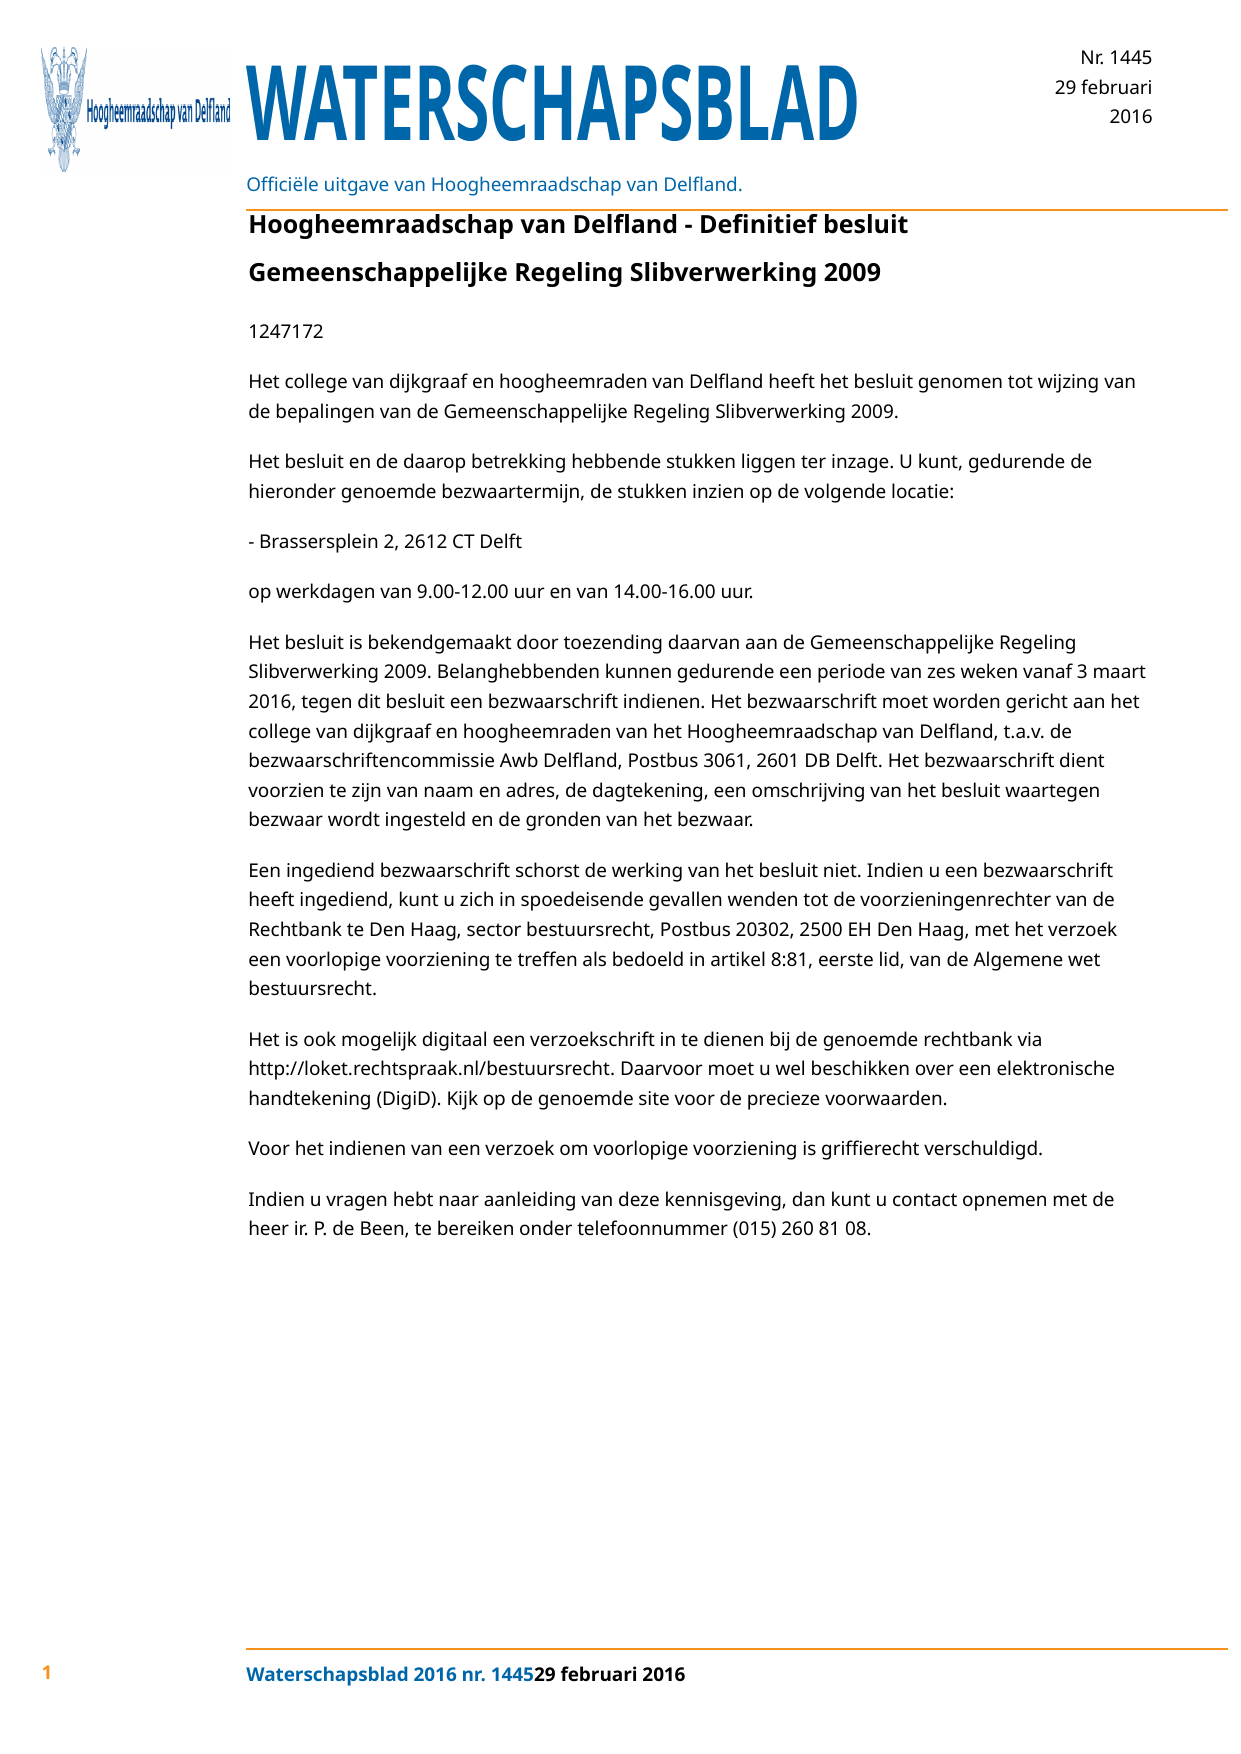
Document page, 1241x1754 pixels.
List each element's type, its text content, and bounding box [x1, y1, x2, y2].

text Voor het indienen van een verzoek om voorlopige voorziening is griffierecht verschuldigd. [248, 1135, 1152, 1161]
text Het besluit is bekendgemaakt door toezending daarvan aan de Gemeenschappelijke Regeling Slibverwerking 2009. Belanghebbenden kunnen gedurende een periode van zes weken vanaf 3 maart 2016, tegen dit besluit een bezwaarschrift indienen. Het bezwaarschrift moet worden gericht aan het college van dijkgraaf en hoogheemraden van het Hoogheemraadschap van Delfland, t.a.v. de bezwaarschriftencommissie Awb Delfland, Postbus 3061, 2601 DB Delft. Het bezwaarschrift dient voorzien te zijn van naam en adres, de dagtekening, een omschrijving van het besluit waartegen bezwaar wordt ingesteld en de gronden van het bezwaar. [248, 629, 1152, 832]
picture [41, 47, 231, 172]
text 1247172 [248, 318, 1152, 344]
text Indien u vragen hebt naar aanleiding van deze kennisgeving, dan kunt u contact opnemen met de heer ir. P. de Been, te bereiken onder telefoonnummer (015) 260 81 08. [248, 1186, 1152, 1241]
text Het college van dijkgraaf en hoogheemraden van Delfland heeft het besluit genomen tot wijzing van de bepalingen van de Gemeenschappelijke Regeling Slibverwerking 2009. [248, 368, 1152, 424]
text Een ingediend bezwaarschrift schorst de werking van het besluit niet. Indien u een bezwaarschrift heeft ingediend, kunt u zich in spoedeisende gevallen wenden tot de voorzieningenrechter van de Rechtbank te Den Haag, sector bestuursrecht, Postbus 20302, 2500 EH Den Haag, met het verzoek een voorlopige voorziening te treffen als bedoeld in artikel 8:81, eerste lid, van de Algemene wet bestuursrecht. [248, 857, 1152, 1001]
text Het besluit en de daarop betrekking hebbende stukken liggen ter inzage. U kunt, gedurende de hieronder genoemde bezwaartermijn, de stukken inzien op de volgende locatie: [248, 448, 1152, 504]
text - Brassersplein 2, 2612 CT Delft [248, 528, 1152, 554]
text Hoogheemraadschap van Delfland - Definitief besluit Gemeenschappelijke Regeling Slibverwerking 2009 [248, 211, 1152, 288]
text op werkdagen van 9.00-12.00 uur en van 14.00-16.00 uur. [248, 579, 1152, 604]
text Het is ook mogelijk digitaal een verzoekschrift in te dienen bij de genoemde rechtbank via http://loket.rechtspraak.nl/bestuursrecht. Daarvoor moet u wel beschikken over een elektronische handtekening (DigiD). Kijk op de genoemde site voor de precieze voorwaarden. [248, 1026, 1152, 1111]
